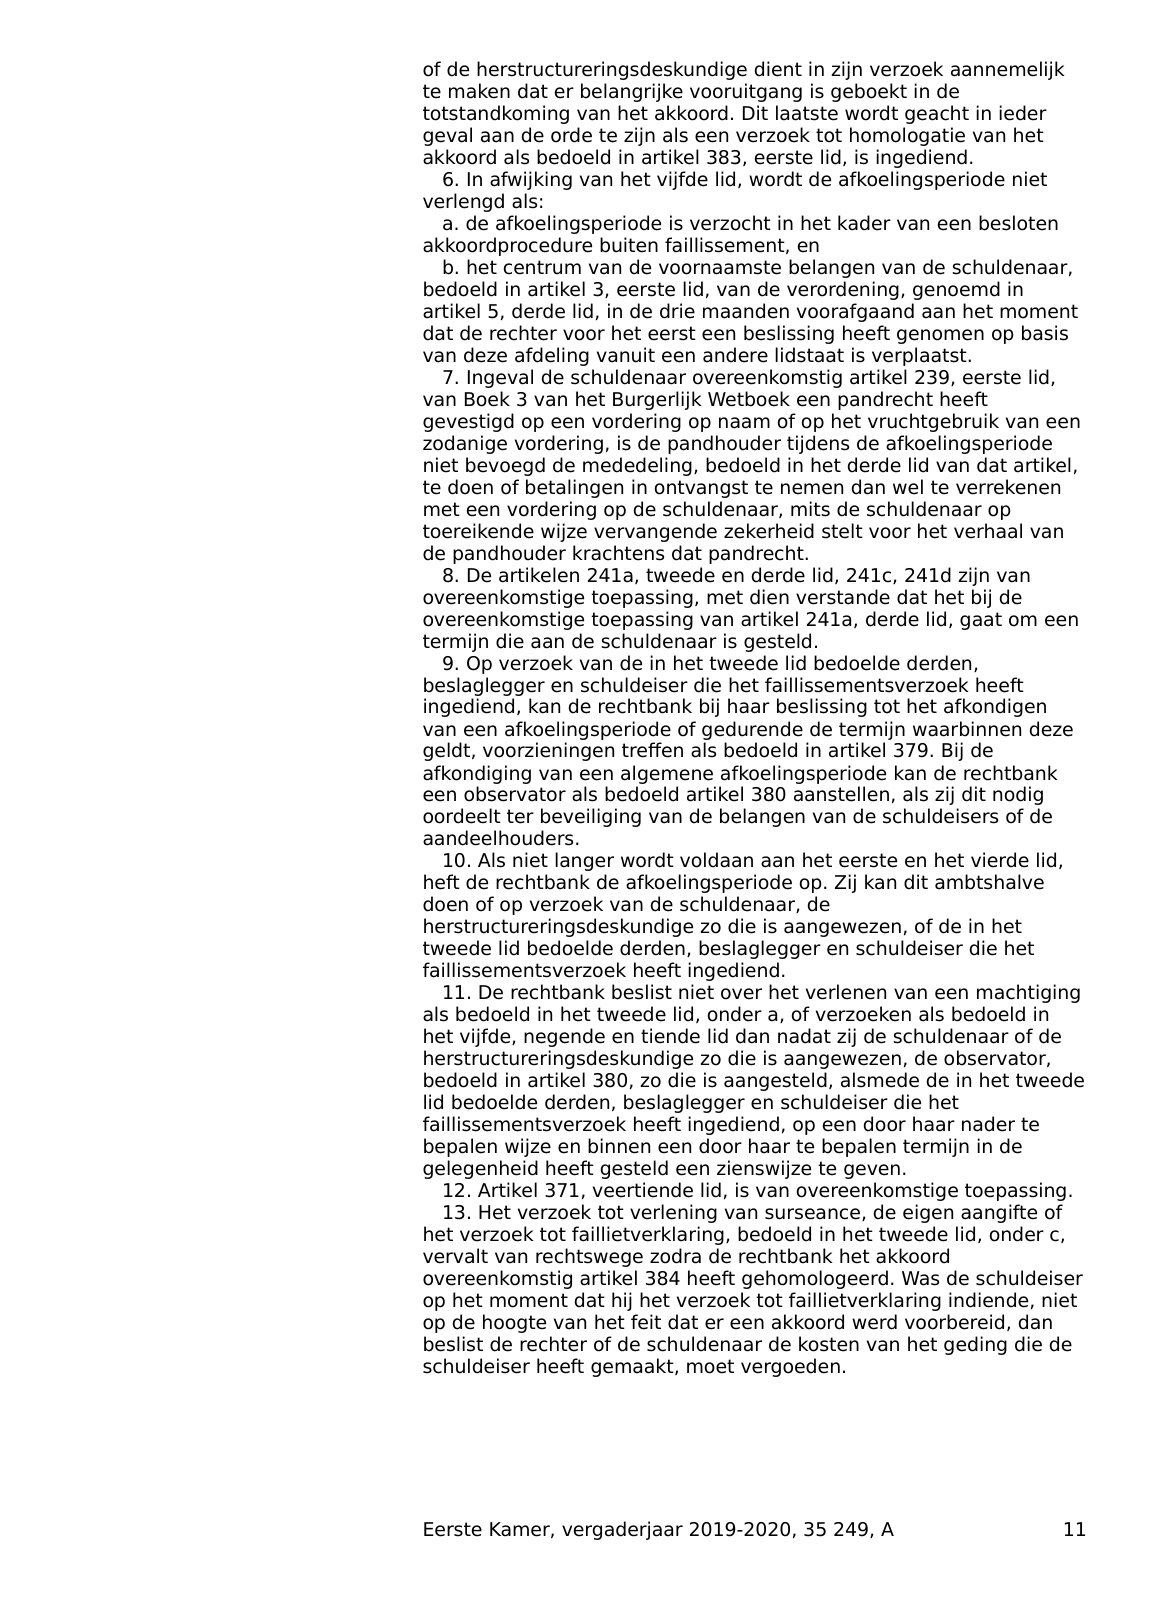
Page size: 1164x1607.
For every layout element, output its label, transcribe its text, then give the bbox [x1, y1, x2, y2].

text 13. Het verzoek tot verlening van surseance, de eigen aangifte of het verzoek tot faillietverklaring, bedoeld in het tweede lid, onder c, vervalt van rechtswege zodra de rechtbank het akkoord overeenkomstig artikel 384 heeft gehomologeerd. Was de schuldeiser op het moment dat hij het verzoek tot faillietverklaring indiende, niet op de hoogte van het feit dat er een akkoord werd voorbereid, dan beslist de rechter of de schuldenaar de kosten van het geding die de schuldeiser heeft gemaakt, moet vergoeden. [422, 1202, 1087, 1378]
text b. het centrum van de voornaamste belangen van de schuldenaar, bedoeld in artikel 3, eerste lid, van de verordening, genoemd in artikel 5, derde lid, in de drie maanden voorafgaand aan het moment dat de rechter voor het eerst een beslissing heeft genomen op basis van deze afdeling vanuit een andere lidstaat is verplaatst. [422, 257, 1087, 367]
text 11. De rechtbank beslist niet over het verlenen van een machtiging als bedoeld in het tweede lid, onder a, of verzoeken als bedoeld in het vijfde, negende en tiende lid dan nadat zij de schuldenaar of de herstructureringsdeskundige zo die is aangewezen, de observator, bedoeld in artikel 380, zo die is aangesteld, alsmede de in het tweede lid bedoelde derden, beslaglegger en schuldeiser die het faillissementsverzoek heeft ingediend, op een door haar nader te bepalen wijze en binnen een door haar te bepalen termijn in de gelegenheid heeft gesteld een zienswijze te geven. [422, 982, 1087, 1180]
text a. de afkoelingsperiode is verzocht in het kader van een besloten akkoordprocedure buiten faillissement, en [422, 213, 1087, 257]
text 7. Ingeval de schuldenaar overeenkomstig artikel 239, eerste lid, van Boek 3 van het Burgerlijk Wetboek een pandrecht heeft gevestigd op een vordering op naam of op het vruchtgebruik van een zodanige vordering, is de pandhouder tijdens de afkoelingsperiode niet bevoegd de mededeling, bedoeld in het derde lid van dat artikel, te doen of betalingen in ontvangst te nemen dan wel te verrekenen met een vordering op de schuldenaar, mits de schuldenaar op toereikende wijze vervangende zekerheid stelt voor het verhaal van de pandhouder krachtens dat pandrecht. [422, 367, 1087, 564]
text 12. Artikel 371, veertiende lid, is van overeenkomstige toepassing. [422, 1180, 1087, 1202]
text of de herstructureringsdeskundige dient in zijn verzoek aannemelijk te maken dat er belangrijke vooruitgang is geboekt in de totstandkoming van het akkoord. Dit laatste wordt geacht in ieder geval aan de orde te zijn als een verzoek tot homologatie van het akkoord als bedoeld in artikel 383, eerste lid, is ingediend. [422, 59, 1087, 169]
text 8. De artikelen 241a, tweede en derde lid, 241c, 241d zijn van overeenkomstige toepassing, met dien verstande dat het bij de overeenkomstige toepassing van artikel 241a, derde lid, gaat om een termijn die aan de schuldenaar is gesteld. [422, 564, 1087, 652]
text 6. In afwijking van het vijfde lid, wordt de afkoelingsperiode niet verlengd als: [422, 169, 1087, 213]
text 10. Als niet langer wordt voldaan aan het eerste en het vierde lid, heft de rechtbank de afkoelingsperiode op. Zij kan dit ambtshalve doen of op verzoek van de schuldenaar, de herstructureringsdeskundige zo die is aangewezen, of de in het tweede lid bedoelde derden, beslaglegger en schuldeiser die het faillissementsverzoek heeft ingediend. [422, 850, 1087, 982]
text 9. Op verzoek van de in het tweede lid bedoelde derden, beslaglegger en schuldeiser die het faillissementsverzoek heeft ingediend, kan de rechtbank bij haar beslissing tot het afkondigen van een afkoelingsperiode of gedurende de termijn waarbinnen deze geldt, voorzieningen treffen als bedoeld in artikel 379. Bij de afkondiging van een algemene afkoelingsperiode kan de rechtbank een observator als bedoeld artikel 380 aanstellen, als zij dit nodig oordeelt ter beveiliging van de belangen van de schuldeisers of de aandeelhouders. [422, 652, 1087, 850]
